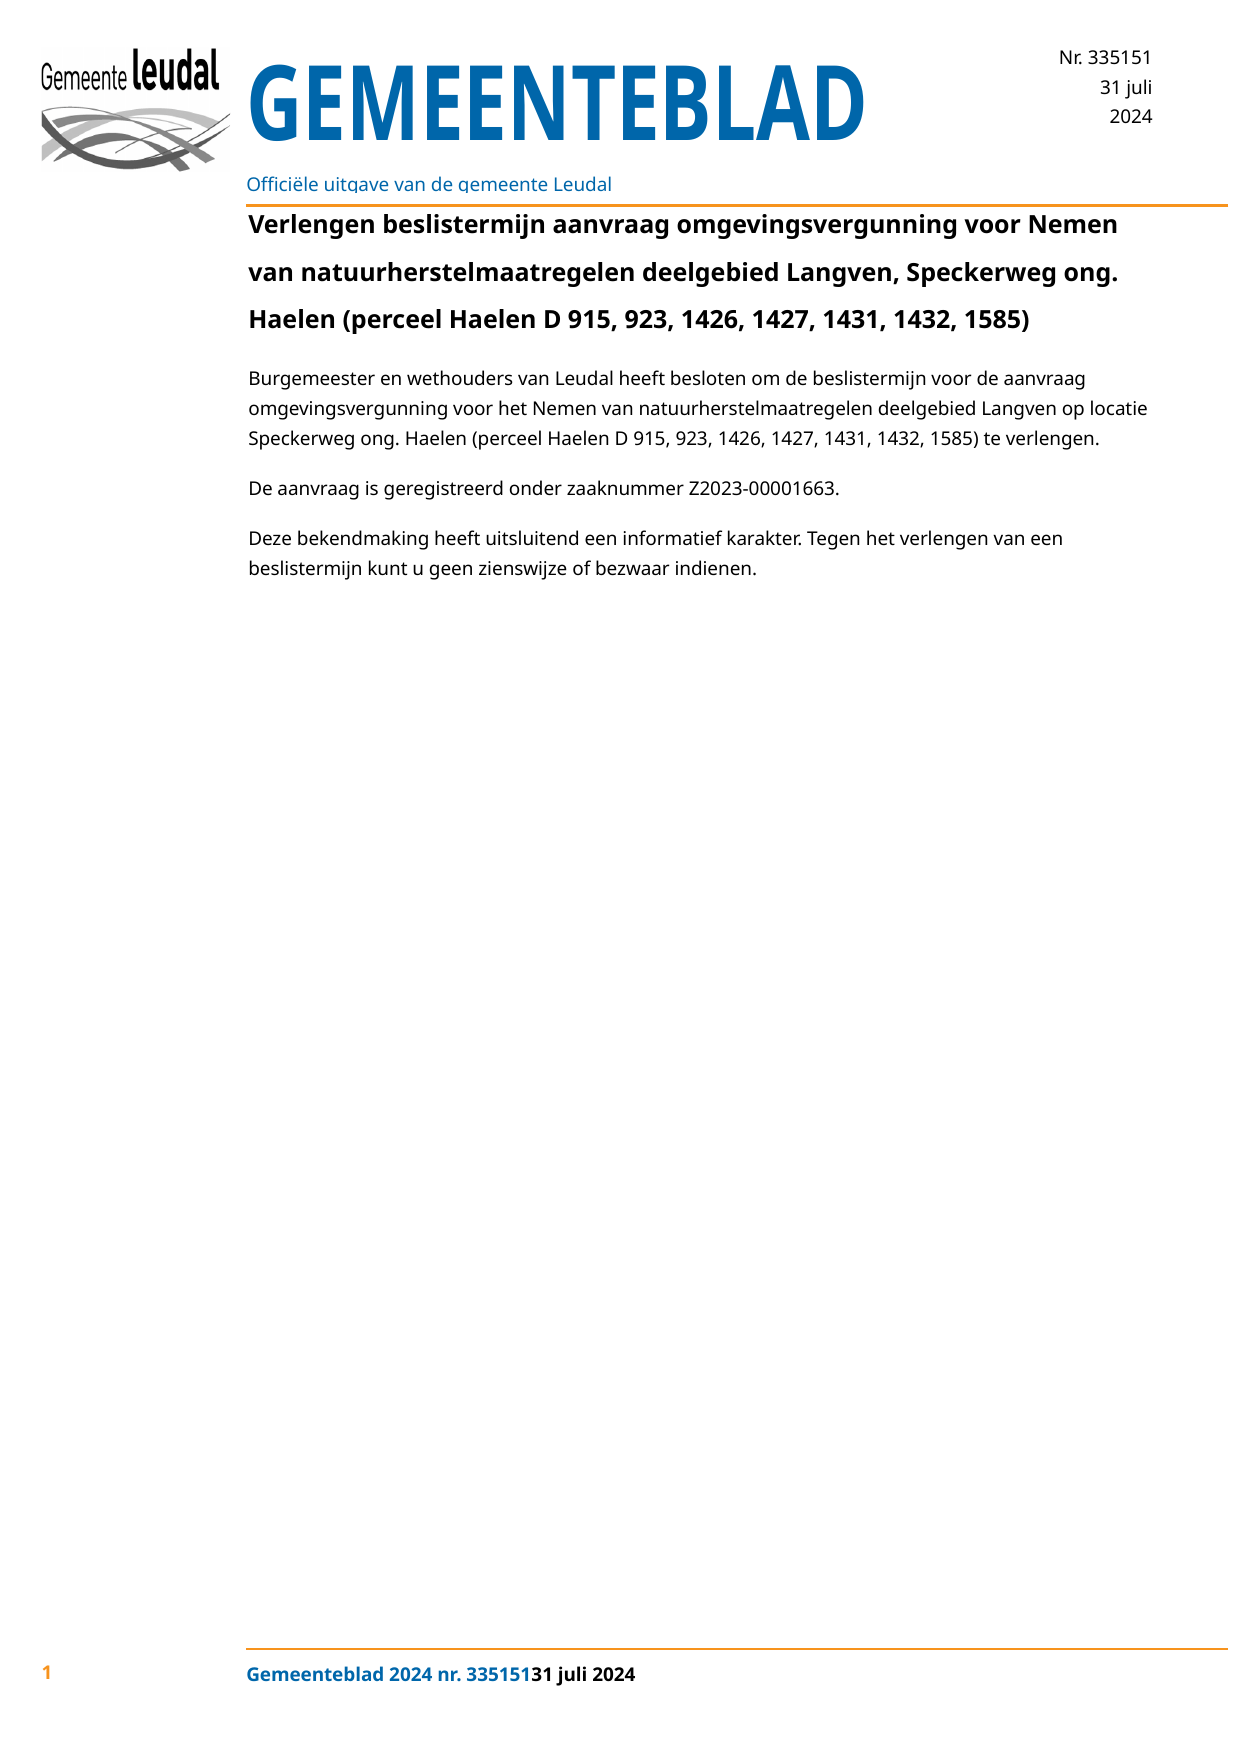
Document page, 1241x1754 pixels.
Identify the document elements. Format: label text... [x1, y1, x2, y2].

text Burgemeester en wethouders van Leudal heeft besloten om de beslistermijn voor de aanvraag omgevingsvergunning voor het Nemen van natuurherstelmaatregelen deelgebied Langven op locatie Speckerweg ong. Haelen (perceel Haelen D 915, 923, 1426, 1427, 1431, 1432, 1585) te verlengen. [248, 366, 1152, 450]
text Deze bekendmaking heeft uitsluitend een informatief karakter. Tegen het verlengen van een beslistermijn kunt u geen zienswijze of bezwaar indienen. [248, 526, 1152, 581]
picture [41, 47, 231, 172]
text De aanvraag is geregistreerd onder zaaknummer Z2023-00001663. [248, 475, 1152, 501]
text Verlengen beslistermijn aanvraag omgevingsvergunning voor Nemen van natuurherstelmaatregelen deelgebied Langven, Speckerweg ong. Haelen (perceel Haelen D 915, 923, 1426, 1427, 1431, 1432, 1585) [248, 207, 1152, 336]
